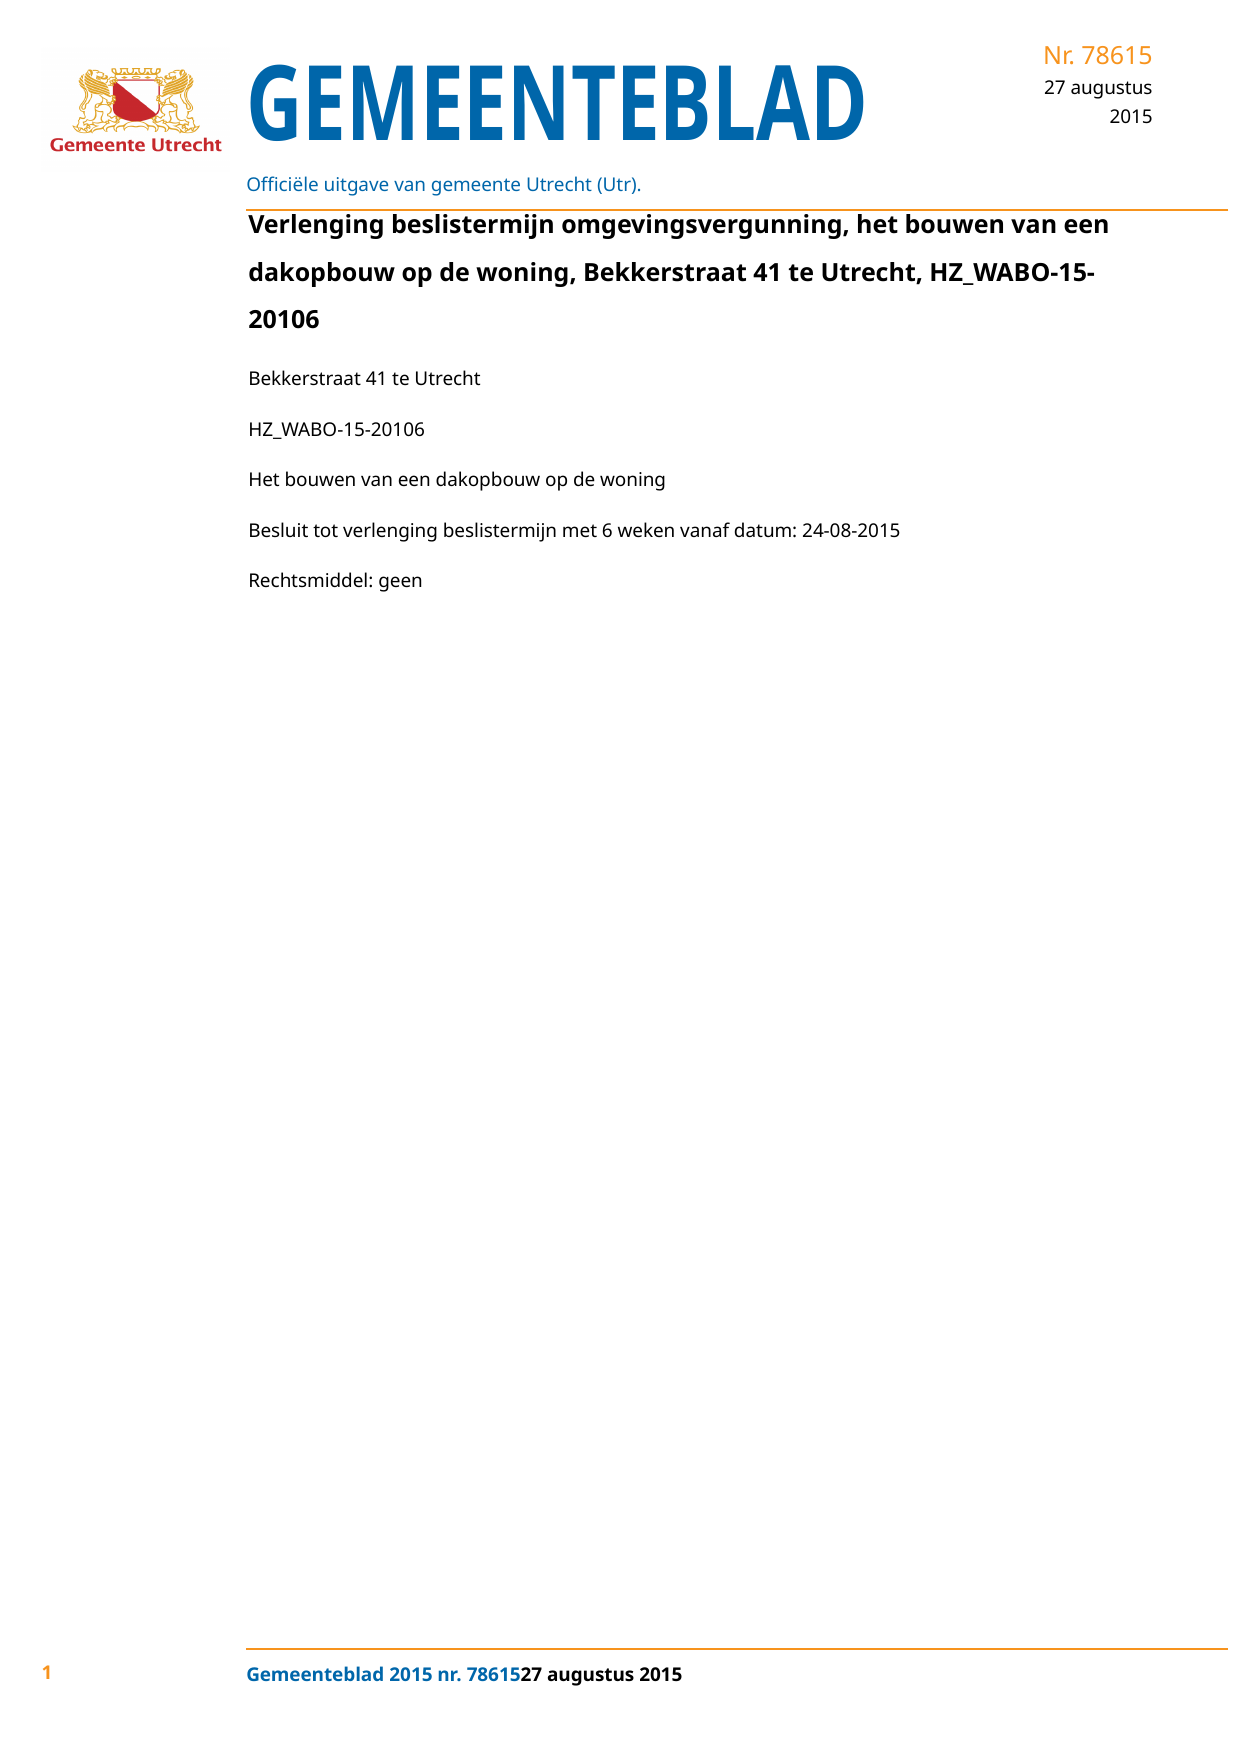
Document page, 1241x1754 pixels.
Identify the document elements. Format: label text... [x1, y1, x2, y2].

text Bekkerstraat 41 te Utrecht [248, 366, 1152, 391]
text Het bouwen van een dakopbouw op de woning [248, 466, 1152, 492]
text Besluit tot verlenging beslistermijn met 6 weken vanaf datum: 24-08-2015 [248, 517, 1152, 542]
text Verlenging beslistermijn omgevingsvergunning, het bouwen van een dakopbouw op de woning, Bekkerstraat 41 te Utrecht, HZ_WABO-15-20106 [248, 211, 1152, 336]
text Rechtsmiddel: geen [248, 567, 1152, 593]
picture [41, 47, 231, 172]
text HZ_WABO-15-20106 [248, 416, 1152, 442]
